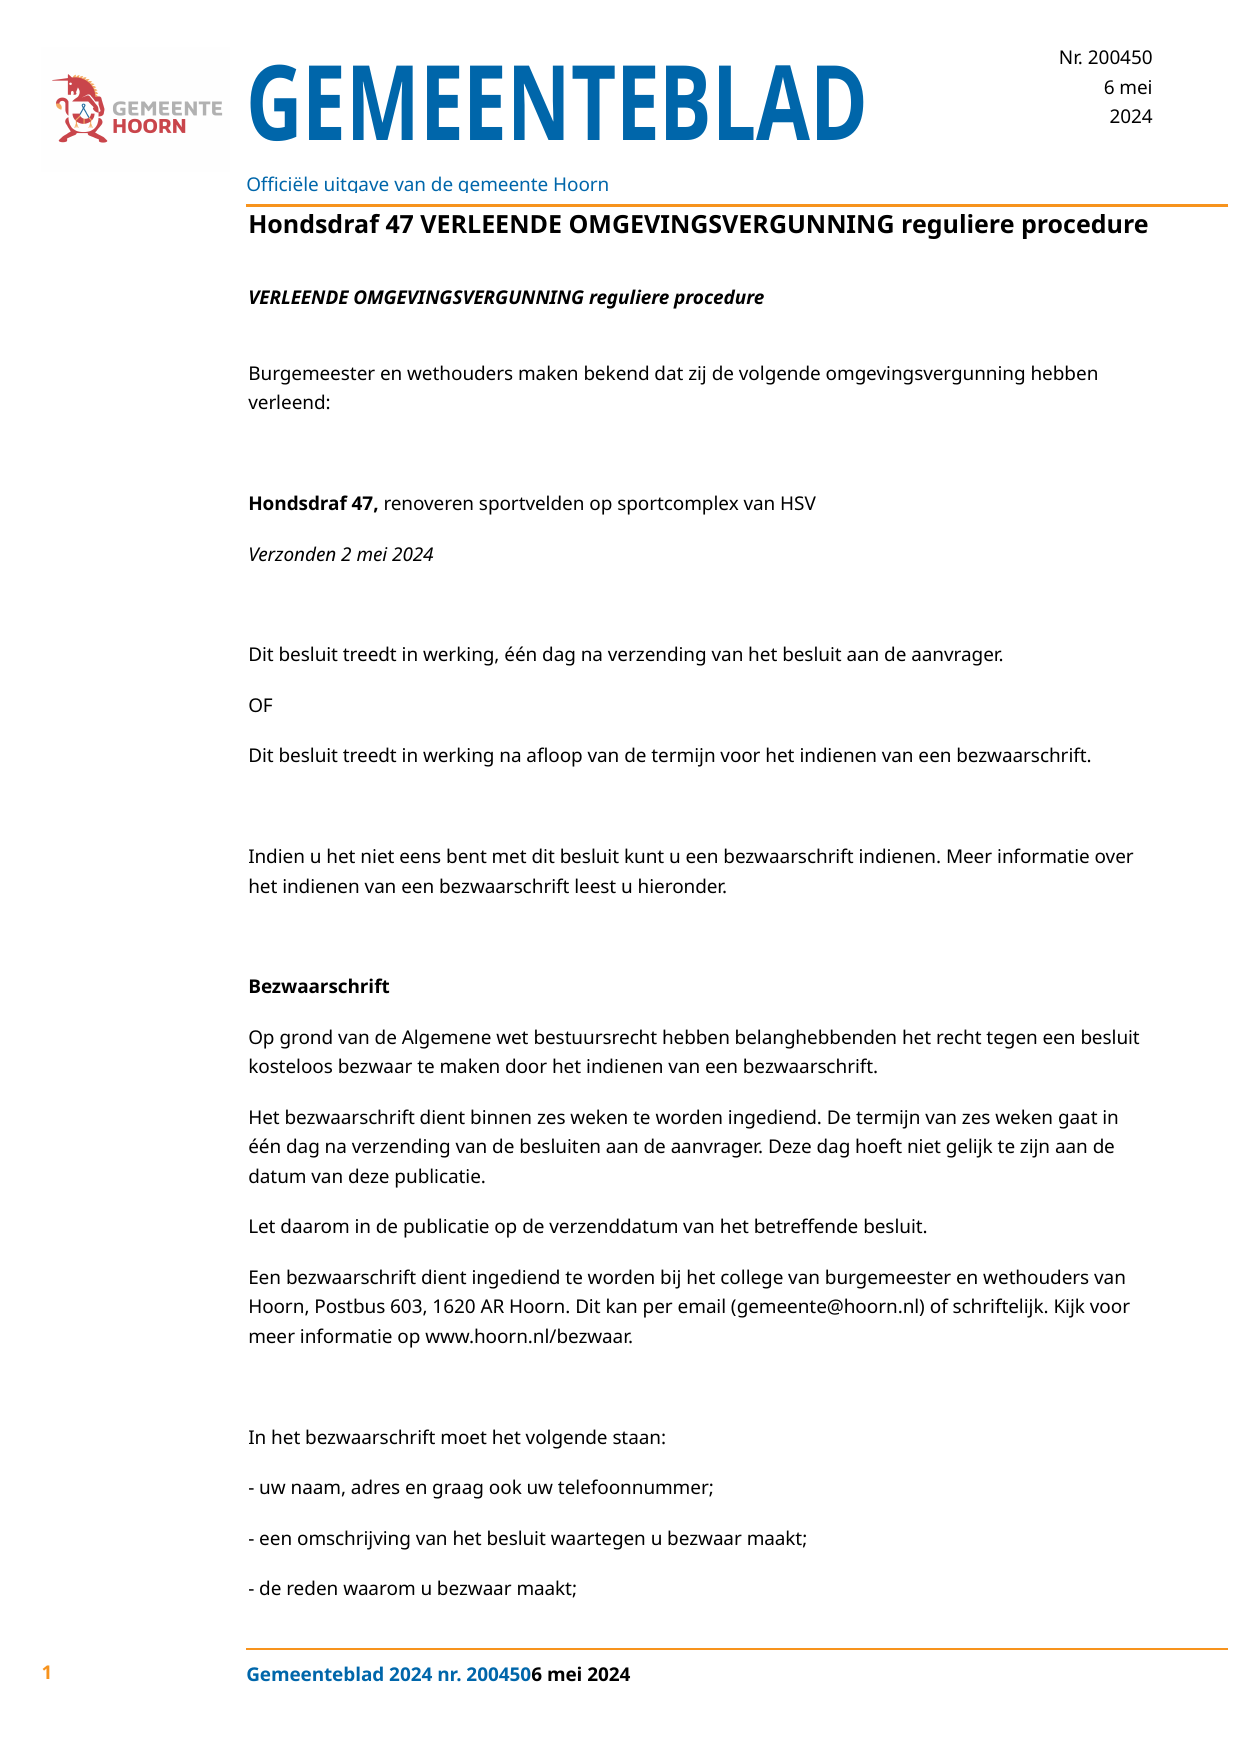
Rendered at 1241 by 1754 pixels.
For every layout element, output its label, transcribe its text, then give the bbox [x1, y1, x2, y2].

text Burgemeester en wethouders maken bekend dat zij de volgende omgevingsvergunning hebben verleend: [248, 360, 1152, 415]
text Dit besluit treedt in werking na afloop van de termijn voor het indienen van een bezwaarschrift. [248, 742, 1152, 768]
text - de reden waarom u bezwaar maakt; [248, 1575, 1152, 1601]
text Een bezwaarschrift dient ingediend te worden bij het college van burgemeester en wethouders van Hoorn, Postbus 603, 1620 AR Hoorn. Dit kan per email (gemeente@hoorn.nl) of schriftelijk. Kijk voor meer informatie op www.hoorn.nl/bezwaar. [248, 1264, 1152, 1349]
text Indien u het niet eens bent met dit besluit kunt u een bezwaarschrift indienen. Meer informatie over het indienen van een bezwaarschrift leest u hieronder. [248, 843, 1152, 899]
text Dit besluit treedt in werking, één dag na verzending van het besluit aan de aanvrager. [248, 642, 1152, 667]
text - een omschrijving van het besluit waartegen u bezwaar maakt; [248, 1525, 1152, 1551]
text - uw naam, adres en graag ook uw telefoonnummer; [248, 1474, 1152, 1500]
text Bezwaarschrift [248, 974, 1152, 999]
text OF [248, 692, 1152, 718]
text Het bezwaarschrift dient binnen zes weken te worden ingediend. De termijn van zes weken gaat in één dag na verzending van de besluiten aan de aanvrager. Deze dag hoeft niet gelijk te zijn aan de datum van deze publicatie. [248, 1104, 1152, 1189]
text Hondsdraf 47, renoveren sportvelden op sportcomplex van HSV [248, 490, 1152, 516]
text Hondsdraf 47 VERLEENDE OMGEVINGSVERGUNNING reguliere procedure [248, 207, 1152, 241]
picture [41, 47, 231, 172]
text Let daarom in de publicatie op de verzenddatum van het betreffende besluit. [248, 1214, 1152, 1239]
text VERLEENDE OMGEVINGSVERGUNNING reguliere procedure [248, 284, 1152, 309]
text In het bezwaarschrift moet het volgende staan: [248, 1424, 1152, 1450]
text Op grond van de Algemene wet bestuursrecht hebben belanghebbenden het recht tegen een besluit kosteloos bezwaar te maken door het indienen van een bezwaarschrift. [248, 1024, 1152, 1079]
text Verzonden 2 mei 2024 [248, 541, 1152, 567]
